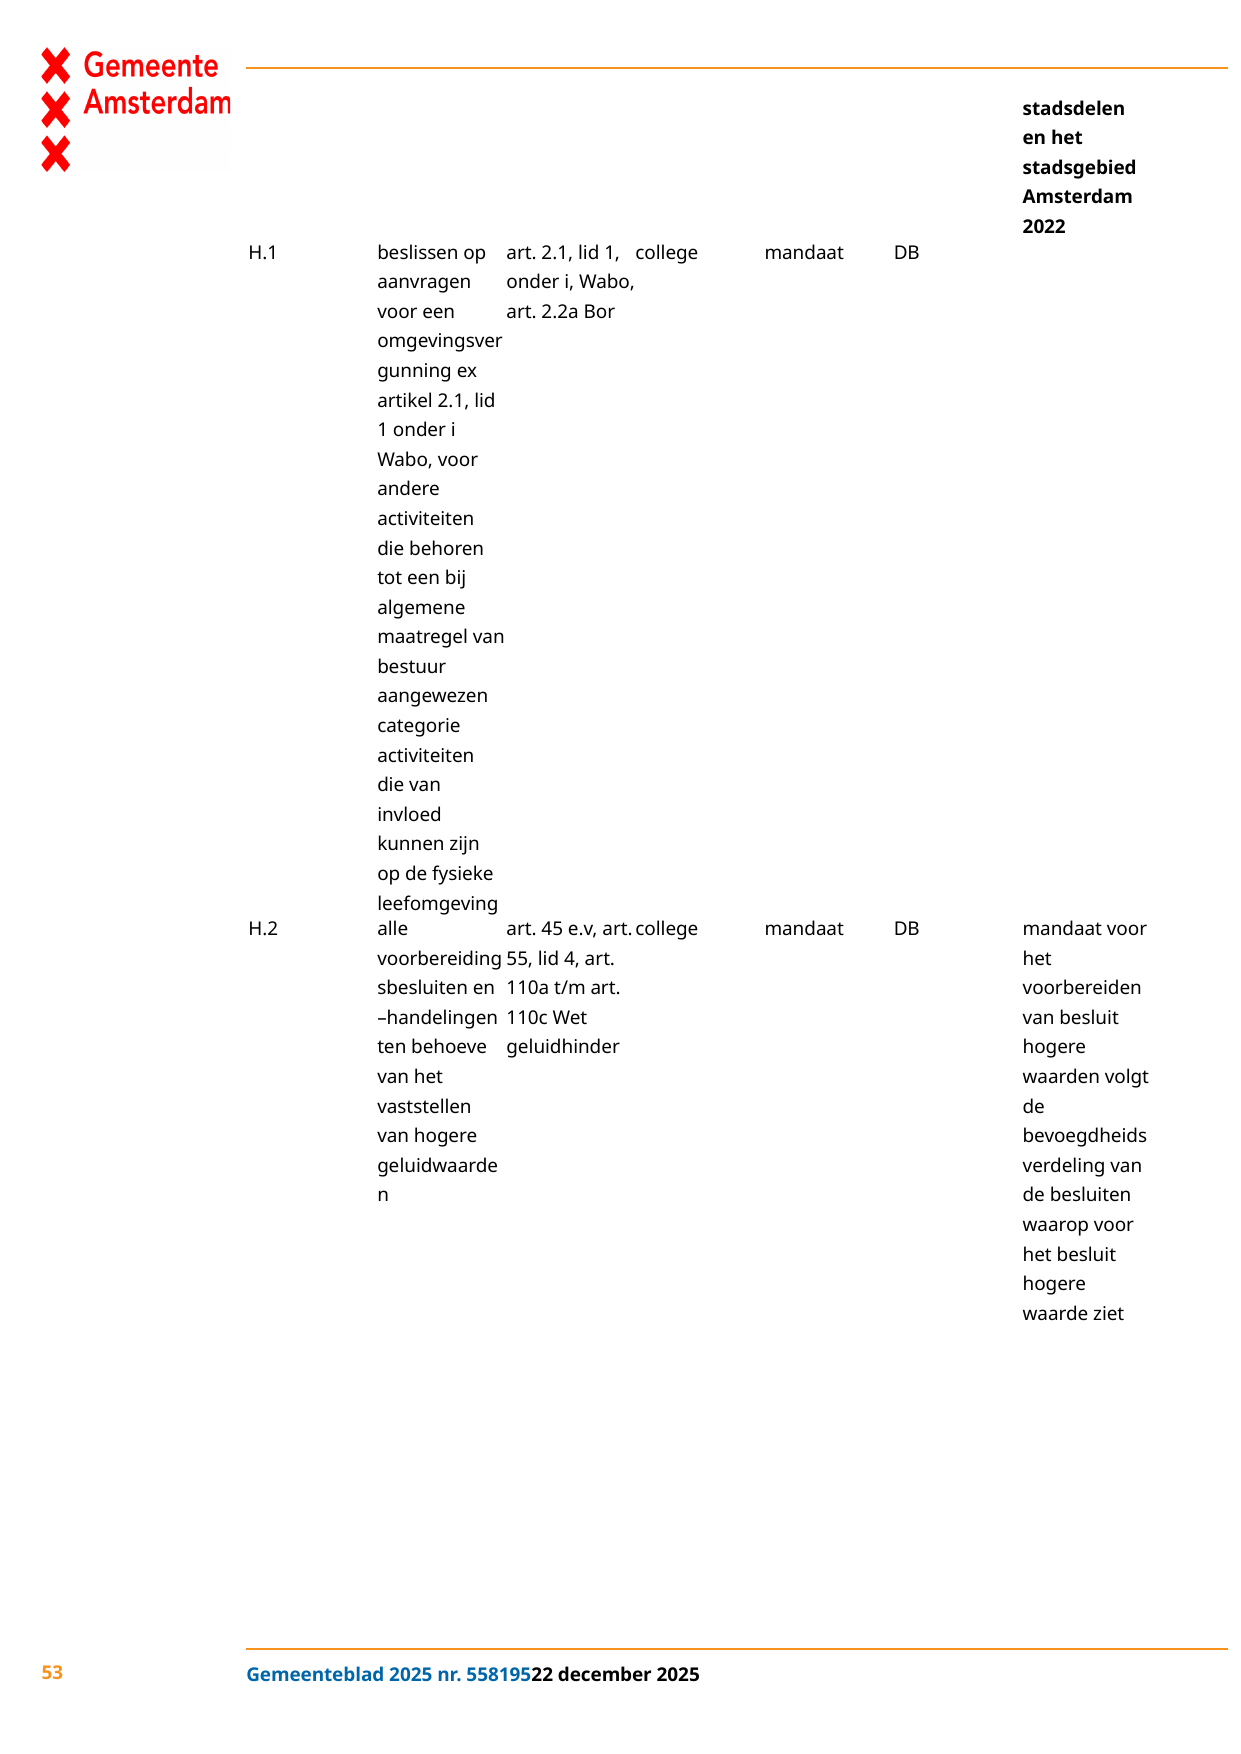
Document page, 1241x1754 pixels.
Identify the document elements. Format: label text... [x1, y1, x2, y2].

table_cell H.1 [248, 239, 377, 915]
table_cell mandaat [764, 239, 893, 915]
picture [41, 47, 231, 172]
table_header [635, 95, 764, 239]
table_cell art. 45 e.v, art. 55, lid 4, art. 110a t/m art. 110c Wet geluidhinder [506, 915, 635, 1326]
table_cell H.2 [248, 915, 377, 1326]
table_cell mandaat [764, 915, 893, 1326]
table_header [248, 95, 377, 239]
table_header [764, 95, 893, 239]
table_cell art. 2.1, lid 1, onder i, Wabo, art. 2.2a Bor [506, 239, 635, 915]
table_header [377, 95, 506, 239]
table_cell mandaat voor het voorbereiden van besluit hogere waarden volgt de bevoegdheidsverdeling van de besluiten waarop voor het besluit hogere waarde ziet [1023, 915, 1152, 1326]
table_header [506, 95, 635, 239]
table_header stadsdelen en het stadsgebied Amsterdam 2022 [1023, 95, 1152, 239]
table_header [894, 95, 1022, 239]
table_cell college [635, 915, 764, 1326]
table_cell beslissen op aanvragen voor een omgevingsvergunning ex artikel 2.1, lid 1 onder i Wabo, voor andere activiteiten die behoren tot een bij algemene maatregel van bestuur aangewezen categorie activiteiten die van invloed kunnen zijn op de fysieke leefomgeving [377, 239, 506, 915]
table_cell alle voorbereidingsbesluiten en –handelingen ten behoeve van het vaststellen van hogere geluidwaarden [377, 915, 506, 1326]
table_cell DB [894, 915, 1022, 1326]
table_cell college [635, 239, 764, 915]
table_cell DB [894, 239, 1022, 915]
table_cell [1023, 239, 1152, 915]
